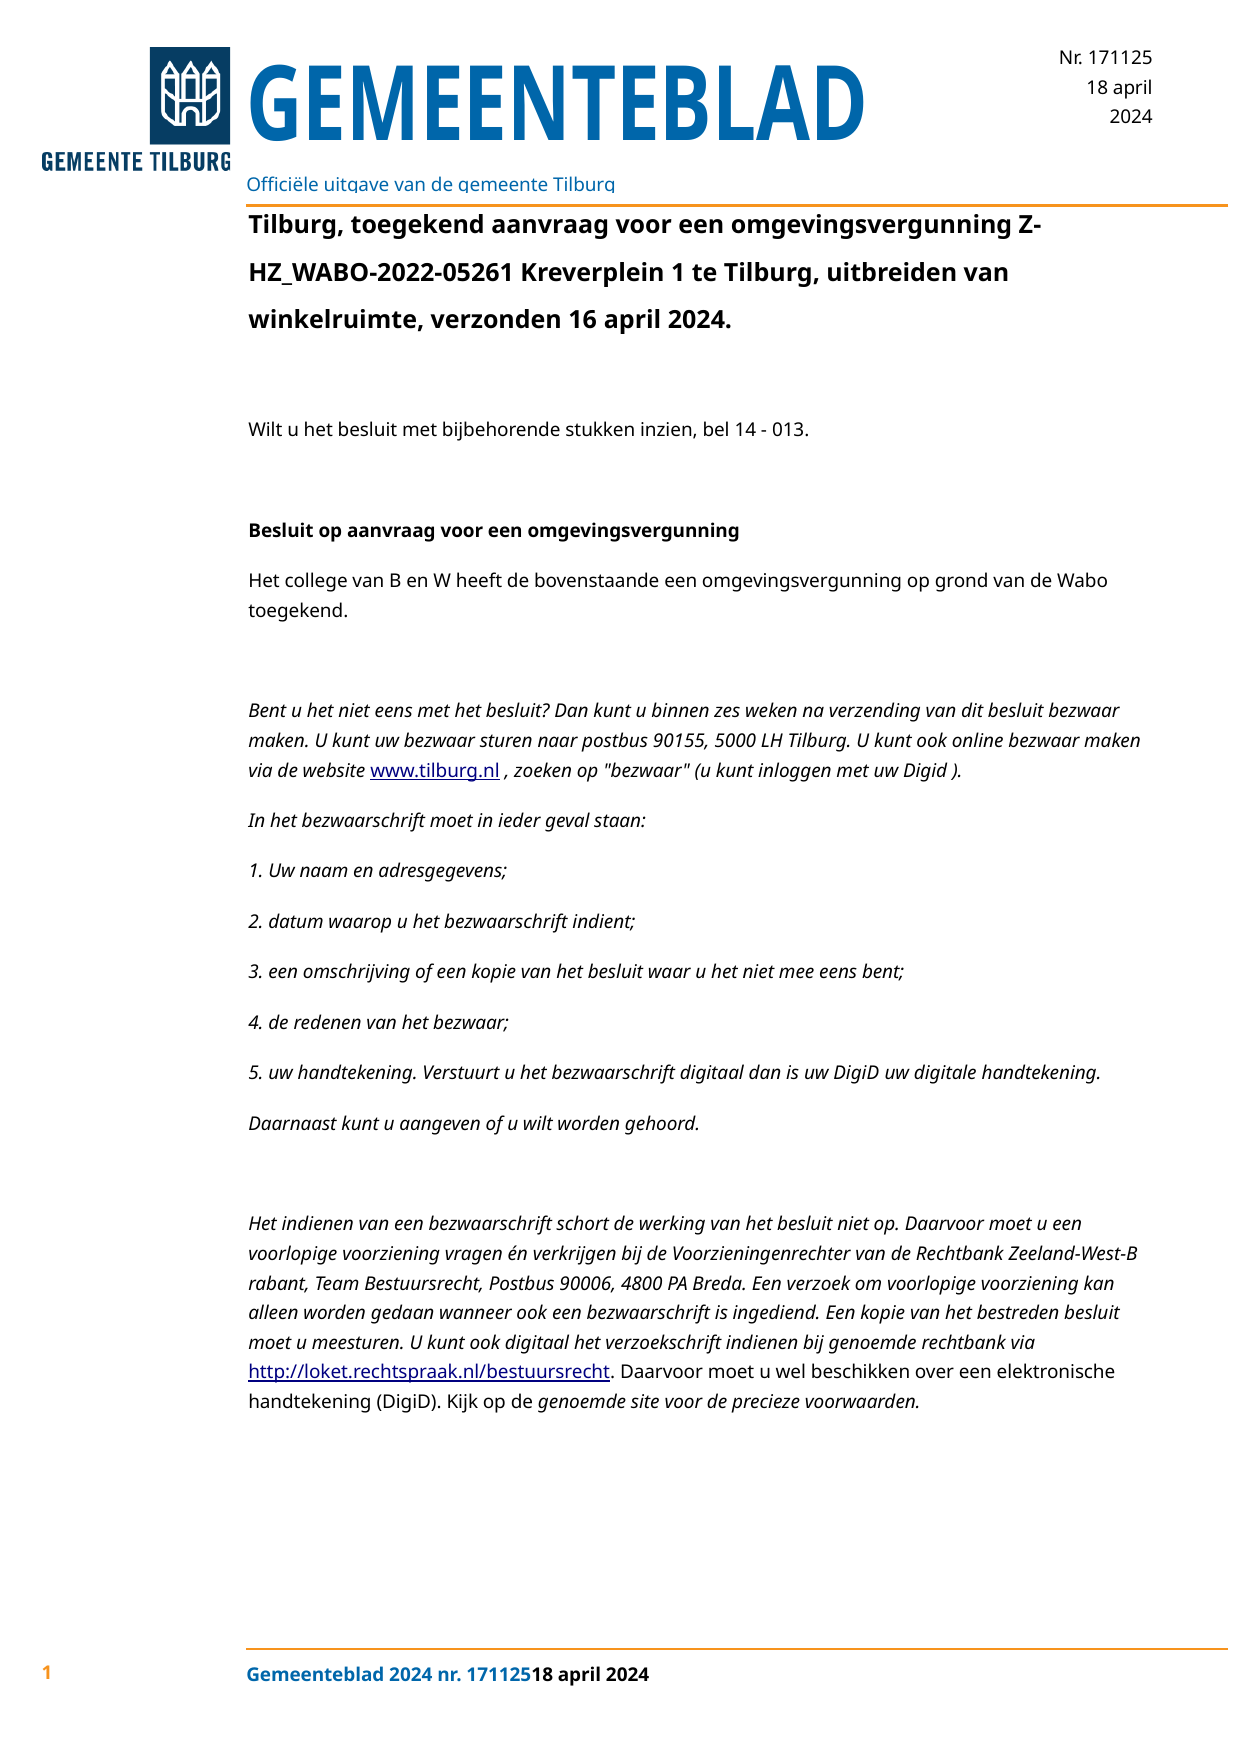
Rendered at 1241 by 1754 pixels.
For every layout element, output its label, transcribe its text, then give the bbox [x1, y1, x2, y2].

text Het college van B en W heeft de bovenstaande een omgevingsvergunning op grond van de Wabo toegekend. [248, 567, 1152, 622]
text Wilt u het besluit met bijbehorende stukken inzien, bel 14 - 013. [248, 416, 1152, 442]
text In het bezwaarschrift moet in ieder geval staan: [248, 807, 1152, 833]
text Het indienen van een bezwaarschrift schort de werking van het besluit niet op. Daarvoor moet u een voorlopige voorziening vragen én verkrijgen bij de Voorzieningenrechter van de Rechtbank Zeeland-West-B rabant, Team Bestuursrecht, Postbus 90006, 4800 PA Breda. Een verzoek om voorlopige voorziening kan alleen worden gedaan wanneer ook een bezwaarschrift is ingediend. Een kopie van het bestreden besluit moet u meesturen. U kunt ook digitaal het verzoekschrift indienen bij genoemde rechtbank via http://loket.rechtspraak.nl/bestuursrecht. Daarvoor moet u wel beschikken over een elektronische handtekening (DigiD). Kijk op de genoemde site voor de precieze voorwaarden. [248, 1211, 1152, 1414]
text 1. Uw naam en adresgegevens; [248, 858, 1152, 883]
picture [41, 47, 231, 172]
text 5. uw handtekening. Verstuurt u het bezwaarschrift digitaal dan is uw DigiD uw digitale handtekening. [248, 1059, 1152, 1085]
text Daarnaast kunt u aangeven of u wilt worden gehoord. [248, 1110, 1152, 1135]
text Bent u het niet eens met het besluit? Dan kunt u binnen zes weken na verzending van dit besluit bezwaar maken. U kunt uw bezwaar sturen naar postbus 90155, 5000 LH Tilburg. U kunt ook online bezwaar maken via de website www.tilburg.nl , zoeken op "bezwaar" (u kunt inloggen met uw Digid ). [248, 698, 1152, 782]
text 2. datum waarop u het bezwaarschrift indient; [248, 908, 1152, 934]
text Tilburg, toegekend aanvraag voor een omgevingsvergunning Z-HZ_WABO-2022-05261 Kreverplein 1 te Tilburg, uitbreiden van winkelruimte, verzonden 16 april 2024. [248, 207, 1152, 336]
text 4. de redenen van het bezwaar; [248, 1009, 1152, 1034]
text 3. een omschrijving of een kopie van het besluit waar u het niet mee eens bent; [248, 958, 1152, 984]
text Besluit op aanvraag voor een omgevingsvergunning [248, 517, 1152, 542]
